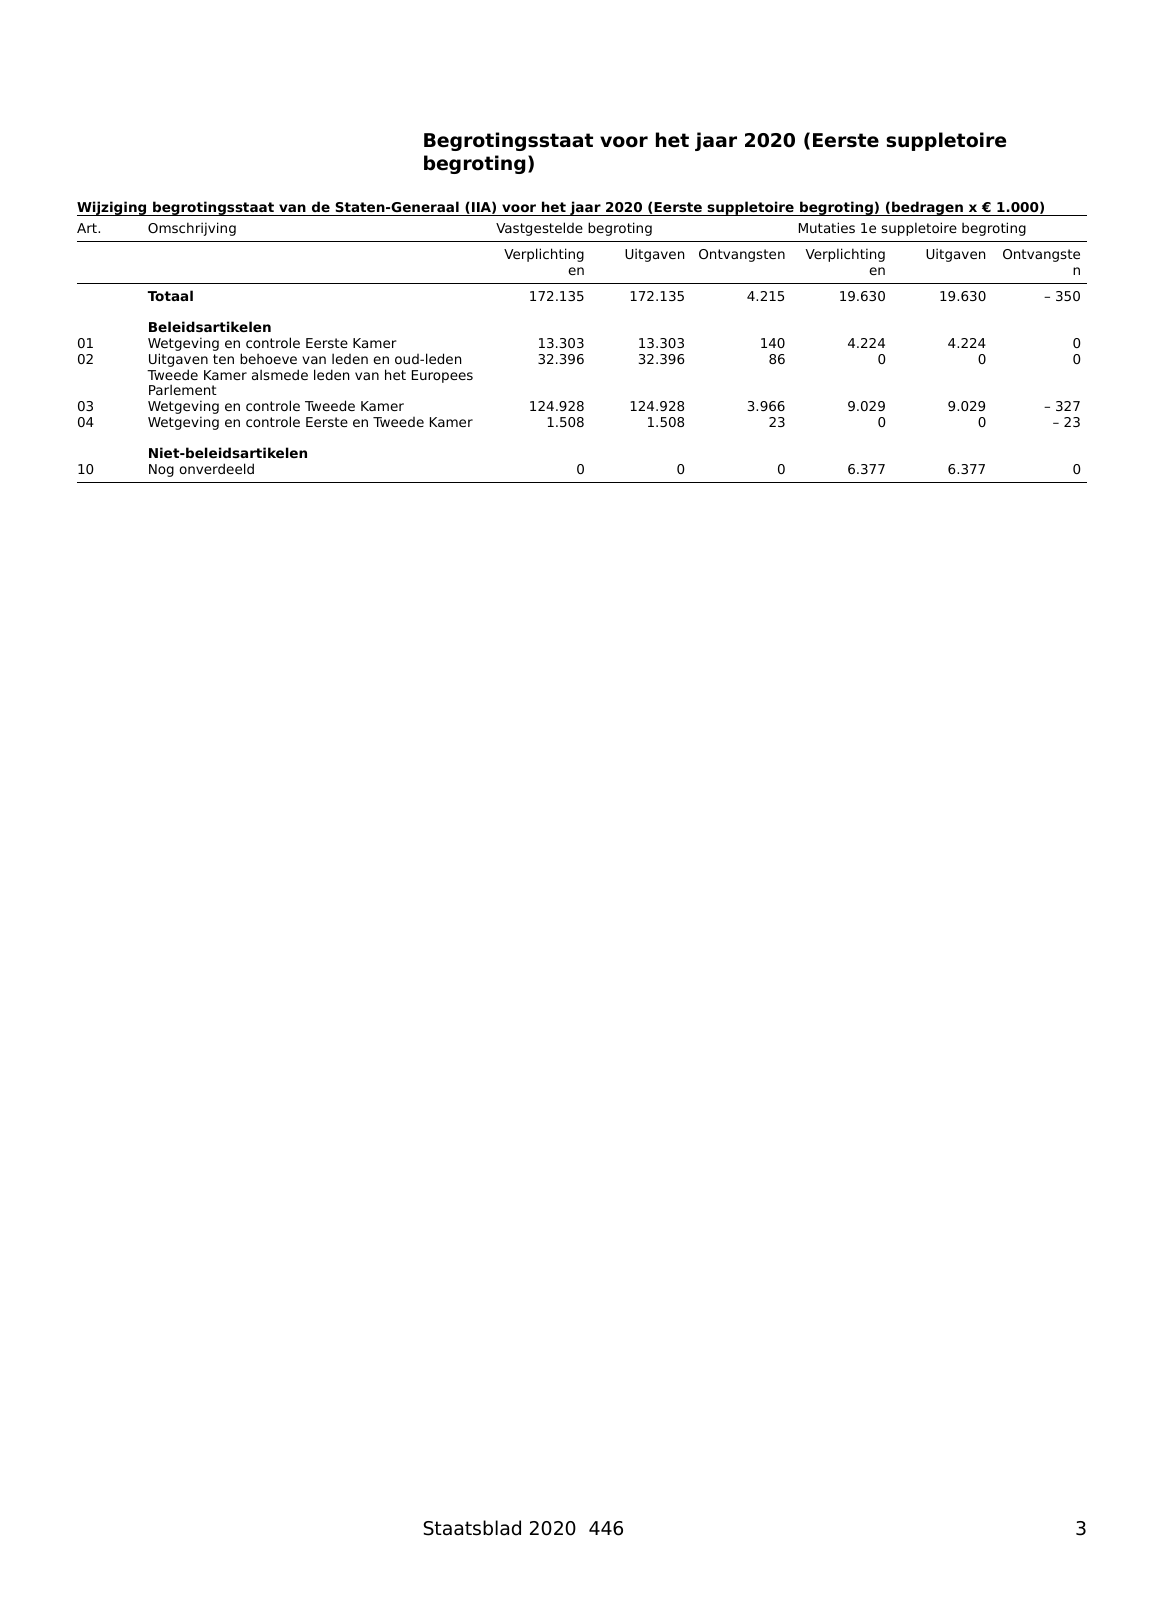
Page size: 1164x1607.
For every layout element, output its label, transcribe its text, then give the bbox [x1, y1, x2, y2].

table_cell 0 [992, 336, 1087, 352]
table_cell 172.135 [591, 284, 691, 304]
table_cell [77, 305, 142, 320]
table_cell 0 [791, 415, 892, 430]
table_cell 1.508 [490, 415, 591, 430]
table_cell Mutaties 1e suppletoire begroting [791, 216, 1087, 241]
table_cell [791, 305, 892, 320]
table_cell [591, 320, 691, 336]
table_cell 19.630 [791, 284, 892, 304]
table_cell [591, 305, 691, 320]
table_cell 4.215 [691, 284, 791, 304]
table_cell 32.396 [490, 352, 591, 399]
table_cell [691, 320, 791, 336]
table_cell Totaal [142, 284, 490, 304]
table_cell 9.029 [892, 399, 992, 415]
table_cell 124.928 [490, 399, 591, 415]
table_cell 6.377 [791, 462, 892, 482]
table_cell 124.928 [591, 399, 691, 415]
table_cell [892, 446, 992, 462]
table_cell 140 [691, 336, 791, 352]
table_cell 01 [77, 336, 142, 352]
table_cell 13.303 [591, 336, 691, 352]
table_cell 9.029 [791, 399, 892, 415]
table_cell – 23 [992, 415, 1087, 430]
table_cell Wetgeving en controle Tweede Kamer [142, 399, 490, 415]
table_cell [591, 446, 691, 462]
table_cell Wetgeving en controle Eerste Kamer [142, 336, 490, 352]
table_cell [490, 305, 591, 320]
table_cell [992, 305, 1087, 320]
table_header Wijziging begrotingsstaat van de Staten-Generaal (IIA) voor het jaar 2020 (Eerste suppletoire begroting) (bedragen x € 1.000) [77, 199, 1087, 215]
table_cell 0 [791, 352, 892, 399]
table_cell [992, 320, 1087, 336]
table_cell Uitgaven ten behoeve van leden en oud-leden Tweede Kamer alsmede leden van het Europees Parlement [142, 352, 490, 399]
table_cell [892, 320, 992, 336]
table_cell 0 [490, 462, 591, 482]
table_cell Ontvangsten [691, 242, 791, 283]
table_cell 86 [691, 352, 791, 399]
table_cell [77, 430, 142, 446]
table_cell 04 [77, 415, 142, 430]
table_cell Beleidsartikelen [142, 320, 490, 336]
table_cell 0 [691, 462, 791, 482]
table_cell Niet-beleidsartikelen [142, 446, 490, 462]
table_cell [77, 446, 142, 462]
table_cell [142, 242, 490, 283]
table_cell [992, 446, 1087, 462]
table_cell Verplichtingen [791, 242, 892, 283]
table_cell [490, 320, 591, 336]
table_cell 0 [591, 462, 691, 482]
table_cell [892, 430, 992, 446]
table_cell [77, 284, 142, 304]
table_cell [691, 430, 791, 446]
table_cell Uitgaven [591, 242, 691, 283]
table_cell [791, 430, 892, 446]
table_cell 0 [992, 352, 1087, 399]
table_cell – 327 [992, 399, 1087, 415]
table_cell 6.377 [892, 462, 992, 482]
table_cell 4.224 [791, 336, 892, 352]
table_cell [77, 320, 142, 336]
table_cell Vastgestelde begroting [490, 216, 791, 241]
table_cell 10 [77, 462, 142, 482]
table_cell 32.396 [591, 352, 691, 399]
table_cell Omschrijving [142, 216, 490, 241]
table_cell Verplichtingen [490, 242, 591, 283]
table_cell [490, 446, 591, 462]
table_cell [142, 430, 490, 446]
table_cell 19.630 [892, 284, 992, 304]
table_cell [791, 320, 892, 336]
table_cell 0 [892, 415, 992, 430]
table_cell Uitgaven [892, 242, 992, 283]
table_cell [142, 305, 490, 320]
table_cell [892, 305, 992, 320]
table_cell 0 [892, 352, 992, 399]
table_cell 03 [77, 399, 142, 415]
table_cell 4.224 [892, 336, 992, 352]
table_cell [691, 305, 791, 320]
table_cell 0 [992, 462, 1087, 482]
table_cell 3.966 [691, 399, 791, 415]
table_cell 172.135 [490, 284, 591, 304]
table_cell 23 [691, 415, 791, 430]
table_cell [591, 430, 691, 446]
table_cell 13.303 [490, 336, 591, 352]
table_cell Ontvangsten [992, 242, 1087, 283]
table_cell [791, 446, 892, 462]
table_cell Nog onverdeeld [142, 462, 490, 482]
table_cell 1.508 [591, 415, 691, 430]
table_cell – 350 [992, 284, 1087, 304]
table_cell Art. [77, 216, 142, 241]
table_cell [691, 446, 791, 462]
table_cell 02 [77, 352, 142, 399]
table_cell Wetgeving en controle Eerste en Tweede Kamer [142, 415, 490, 430]
table_cell [77, 242, 142, 283]
table_cell [490, 430, 591, 446]
subtitle Begrotingsstaat voor het jaar 2020 (Eerste suppletoire begroting) [422, 130, 1087, 174]
table_cell [992, 430, 1087, 446]
